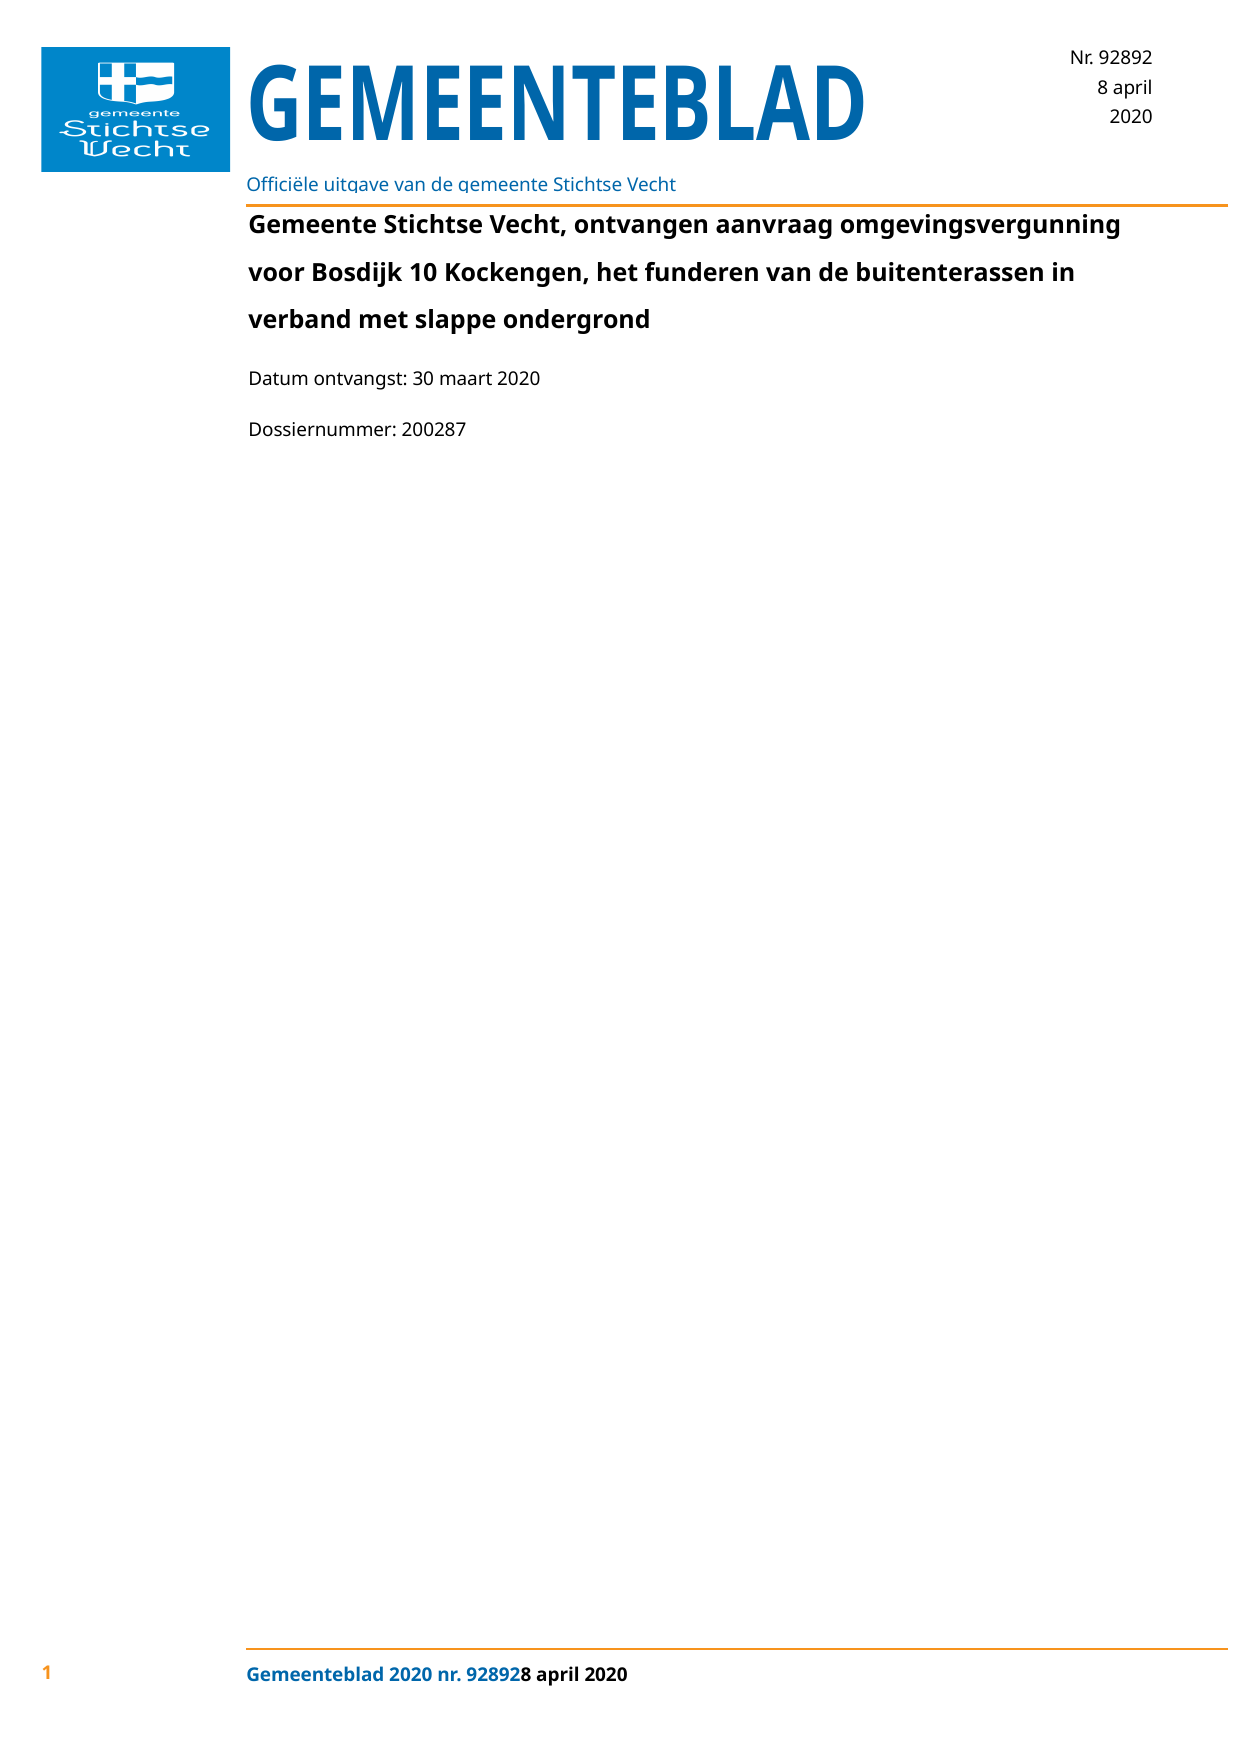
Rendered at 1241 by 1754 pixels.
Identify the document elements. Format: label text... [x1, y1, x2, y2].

text Dossiernummer: 200287 [248, 416, 1152, 442]
text Datum ontvangst: 30 maart 2020 [248, 366, 1152, 391]
picture [99, 63, 135, 101]
picture [137, 63, 174, 103]
text Gemeente Stichtse Vecht, ontvangen aanvraag omgevingsvergunning voor Bosdijk 10 Kockengen, het funderen van de buitenterassen in verband met slappe ondergrond [248, 207, 1152, 336]
